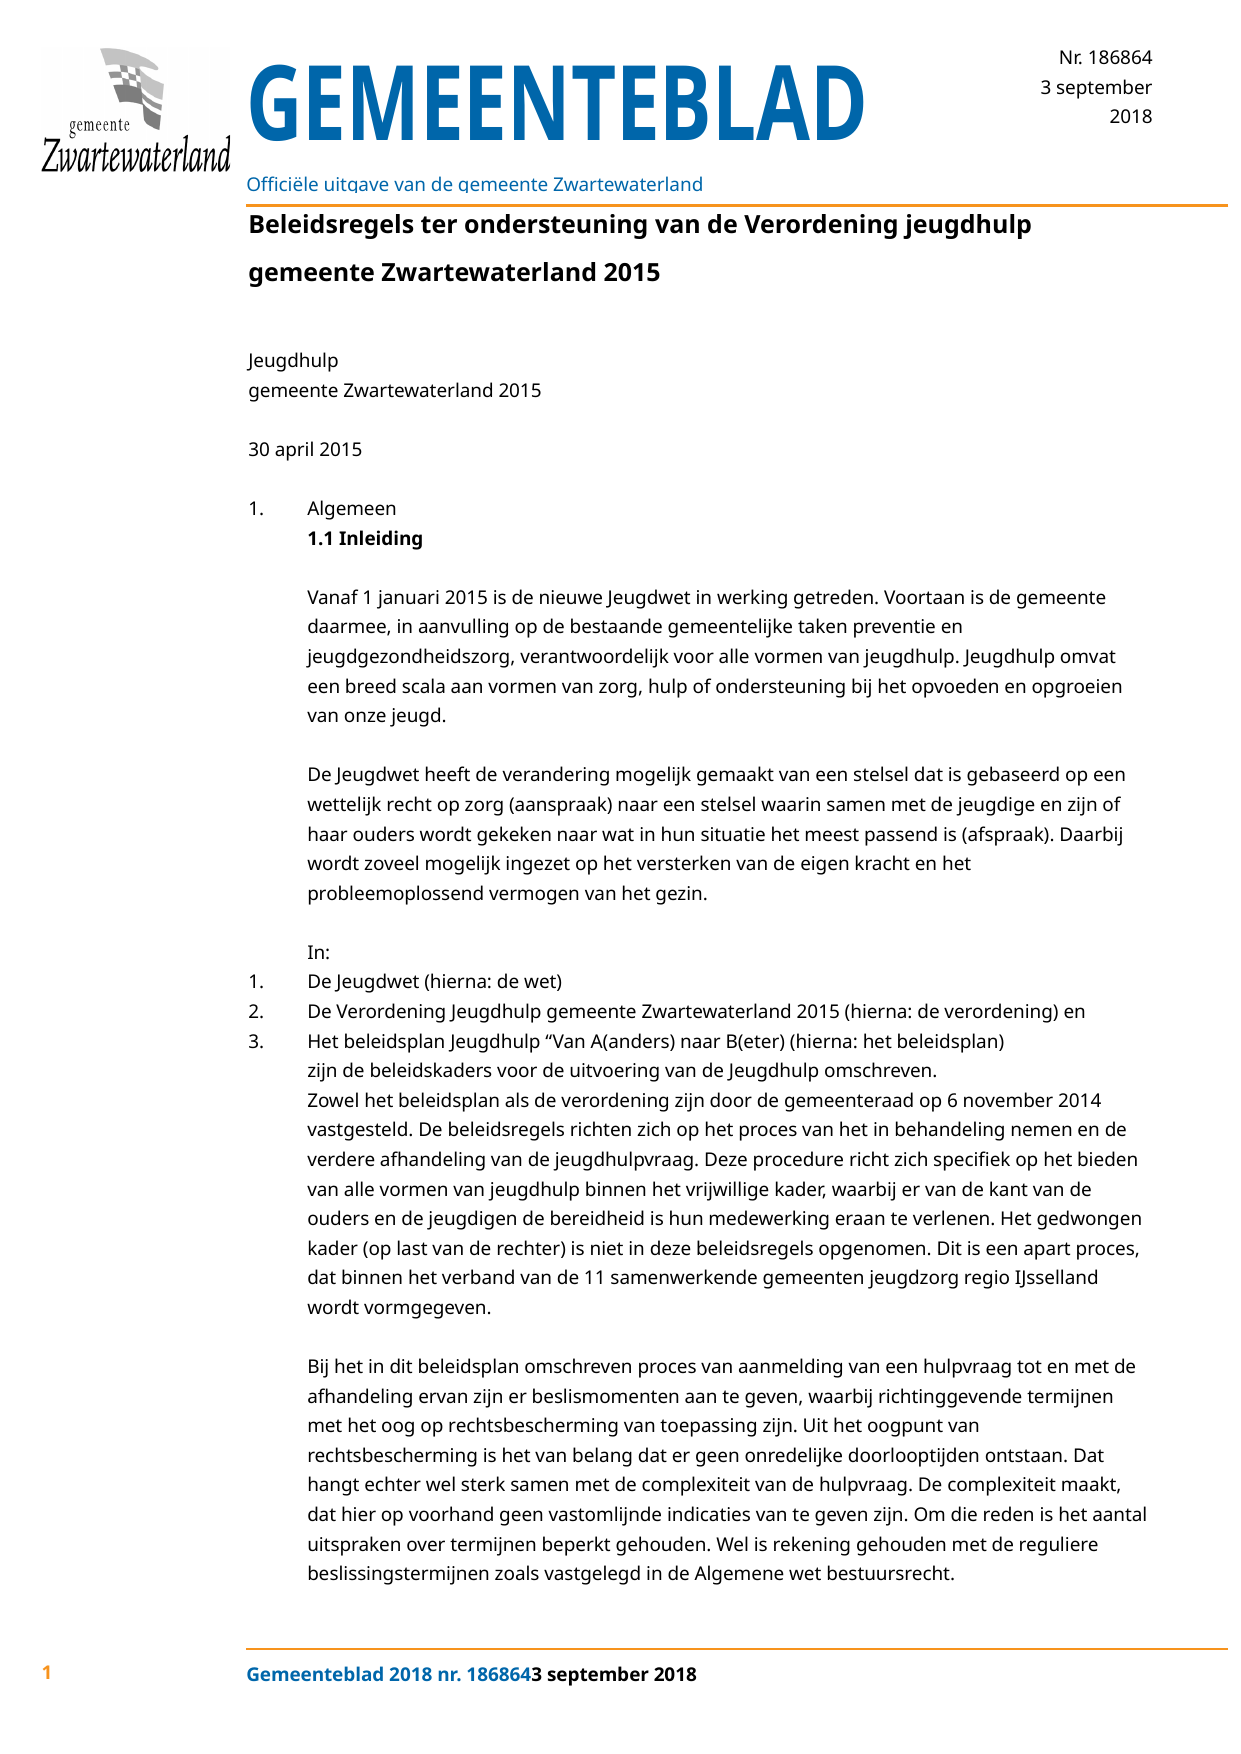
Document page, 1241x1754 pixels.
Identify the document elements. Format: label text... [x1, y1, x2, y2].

list De Verordening Jeugdhulp gemeente Zwartewaterland 2015 (hierna: de verordening) en [248, 998, 1152, 1024]
picture [41, 47, 231, 172]
list Het beleidsplan Jeugdhulp “Van A(anders) naar B(eter) (hierna: het beleidsplan) [248, 1028, 1152, 1054]
list Algemeen [248, 495, 1152, 521]
list In: [248, 939, 1152, 965]
list De Jeugdwet heeft de verandering mogelijk gemaakt van een stelsel dat is gebaseerd op een wettelijk recht op zorg (aanspraak) naar een stelsel waarin samen met de jeugdige en zijn of haar ouders wordt gekeken naar wat in hun situatie het meest passend is (afspraak). Daarbij wordt zoveel mogelijk ingezet op het versterken van de eigen kracht en het probleemoplossend vermogen van het gezin. [248, 762, 1152, 906]
list Bij het in dit beleidsplan omschreven proces van aanmelding van een hulpvraag tot en met de afhandeling ervan zijn er beslismomenten aan te geven, waarbij richtinggevende termijnen met het oog op rechtsbescherming van toepassing zijn. Uit het oogpunt van rechtsbescherming is het van belang dat er geen onredelijke doorlooptijden ontstaan. Dat hangt echter wel sterk samen met de complexiteit van de hulpvraag. De complexiteit maakt, dat hier op voorhand geen vastomlijnde indicaties van te geven zijn. Om die reden is het aantal uitspraken over termijnen beperkt gehouden. Wel is rekening gehouden met de reguliere beslissingstermijnen zoals vastgelegd in de Algemene wet bestuursrecht. [248, 1353, 1152, 1586]
list 1.1 Inleiding [248, 525, 1152, 551]
text gemeente Zwartewaterland 2015 [248, 377, 1152, 403]
list Vanaf 1 januari 2015 is de nieuwe Jeugdwet in werking getreden. Voortaan is de gemeente daarmee, in aanvulling op de bestaande gemeentelijke taken preventie en jeugdgezondheidszorg, verantwoordelijk voor alle vormen van jeugdhulp. Jeugdhulp omvat een breed scala aan vormen van zorg, hulp of ondersteuning bij het opvoeden en opgroeien van onze jeugd. [248, 584, 1152, 728]
list De Jeugdwet (hierna: de wet) [248, 969, 1152, 994]
list Zowel het beleidsplan als de verordening zijn door de gemeenteraad op 6 november 2014 vastgesteld. De beleidsregels richten zich op het proces van het in behandeling nemen en de verdere afhandeling van de jeugdhulpvraag. Deze procedure richt zich specifiek op het bieden van alle vormen van jeugdhulp binnen het vrijwillige kader, waarbij er van de kant van de ouders en de jeugdigen de bereidheid is hun medewerking eraan te verlenen. Het gedwongen kader (op last van de rechter) is niet in deze beleidsregels opgenomen. Dit is een apart proces, dat binnen het verband van de 11 samenwerkende gemeenten jeugdzorg regio IJsselland wordt vormgegeven. [248, 1087, 1152, 1320]
text 30 april 2015 [248, 436, 1152, 462]
text Jeugdhulp [248, 347, 1152, 373]
text Beleidsregels ter ondersteuning van de Verordening jeugdhulp gemeente Zwartewaterland 2015 [248, 207, 1152, 288]
list zijn de beleidskaders voor de uitvoering van de Jeugdhulp omschreven. [248, 1057, 1152, 1083]
